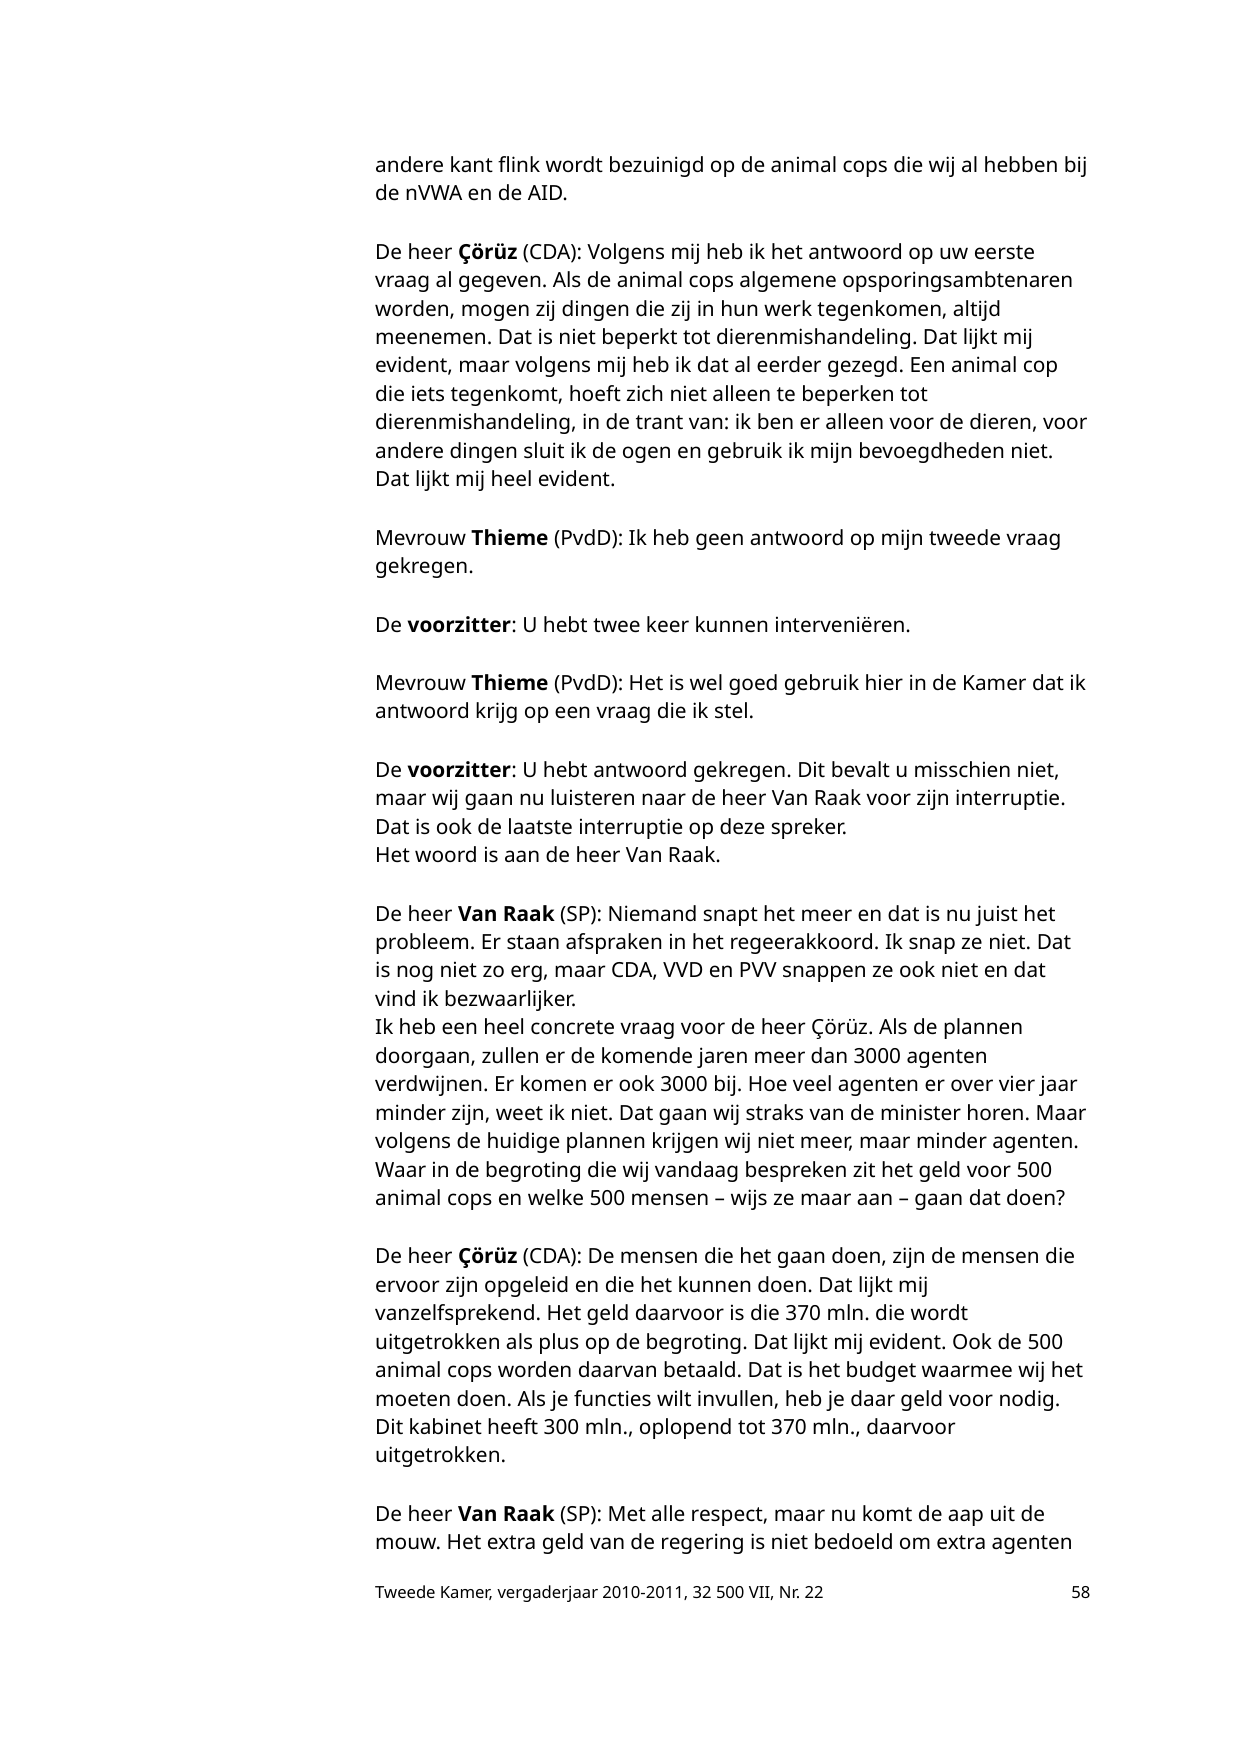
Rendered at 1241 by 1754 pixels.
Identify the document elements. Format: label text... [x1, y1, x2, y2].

text De voorzitter: U hebt twee keer kunnen interveniëren. [375, 610, 1090, 638]
text De heer Van Raak (SP): Niemand snapt het meer en dat is nu juist het probleem. Er staan afspraken in het regeerakkoord. Ik snap ze niet. Dat is nog niet zo erg, maar CDA, VVD en PVV snappen ze ook niet en dat vind ik bezwaarlijker. [375, 899, 1090, 1012]
text De heer Çörüz (CDA): De mensen die het gaan doen, zijn de mensen die ervoor zijn opgeleid en die het kunnen doen. Dat lijkt mij vanzelfsprekend. Het geld daarvoor is die 370 mln. die wordt uitgetrokken als plus op de begroting. Dat lijkt mij evident. Ook de 500 animal cops worden daarvan betaald. Dat is het budget waarmee wij het moeten doen. Als je functies wilt invullen, heb je daar geld voor nodig. Dit kabinet heeft 300 mln., oplopend tot 370 mln., daarvoor uitgetrokken. [375, 1242, 1090, 1469]
text Mevrouw Thieme (PvdD): Ik heb geen antwoord op mijn tweede vraag gekregen. [375, 523, 1090, 580]
text Ik heb een heel concrete vraag voor de heer Çörüz. Als de plannen doorgaan, zullen er de komende jaren meer dan 3000 agenten verdwijnen. Er komen er ook 3000 bij. Hoe veel agenten er over vier jaar minder zijn, weet ik niet. Dat gaan wij straks van de minister horen. Maar volgens de huidige plannen krijgen wij niet meer, maar minder agenten. Waar in de begroting die wij vandaag bespreken zit het geld voor 500 animal cops en welke 500 mensen – wijs ze maar aan – gaan dat doen? [375, 1012, 1090, 1212]
text andere kant flink wordt bezuinigd op de animal cops die wij al hebben bij de nVWA en de AID. [375, 150, 1090, 207]
text De heer Van Raak (SP): Met alle respect, maar nu komt de aap uit de mouw. Het extra geld van de regering is niet bedoeld om extra agenten [375, 1499, 1090, 1556]
text De heer Çörüz (CDA): Volgens mij heb ik het antwoord op uw eerste vraag al gegeven. Als de animal cops algemene opsporingsambtenaren worden, mogen zij dingen die zij in hun werk tegenkomen, altijd meenemen. Dat is niet beperkt tot dierenmishandeling. Dat lijkt mij evident, maar volgens mij heb ik dat al eerder gezegd. Een animal cop die iets tegenkomt, hoeft zich niet alleen te beperken tot dierenmishandeling, in de trant van: ik ben er alleen voor de dieren, voor andere dingen sluit ik de ogen en gebruik ik mijn bevoegdheden niet. Dat lijkt mij heel evident. [375, 237, 1090, 493]
text De voorzitter: U hebt antwoord gekregen. Dit bevalt u misschien niet, maar wij gaan nu luisteren naar de heer Van Raak voor zijn interruptie. Dat is ook de laatste interruptie op deze spreker. [375, 755, 1090, 840]
text Het woord is aan de heer Van Raak. [375, 840, 1090, 869]
text Mevrouw Thieme (PvdD): Het is wel goed gebruik hier in de Kamer dat ik antwoord krijg op een vraag die ik stel. [375, 668, 1090, 725]
